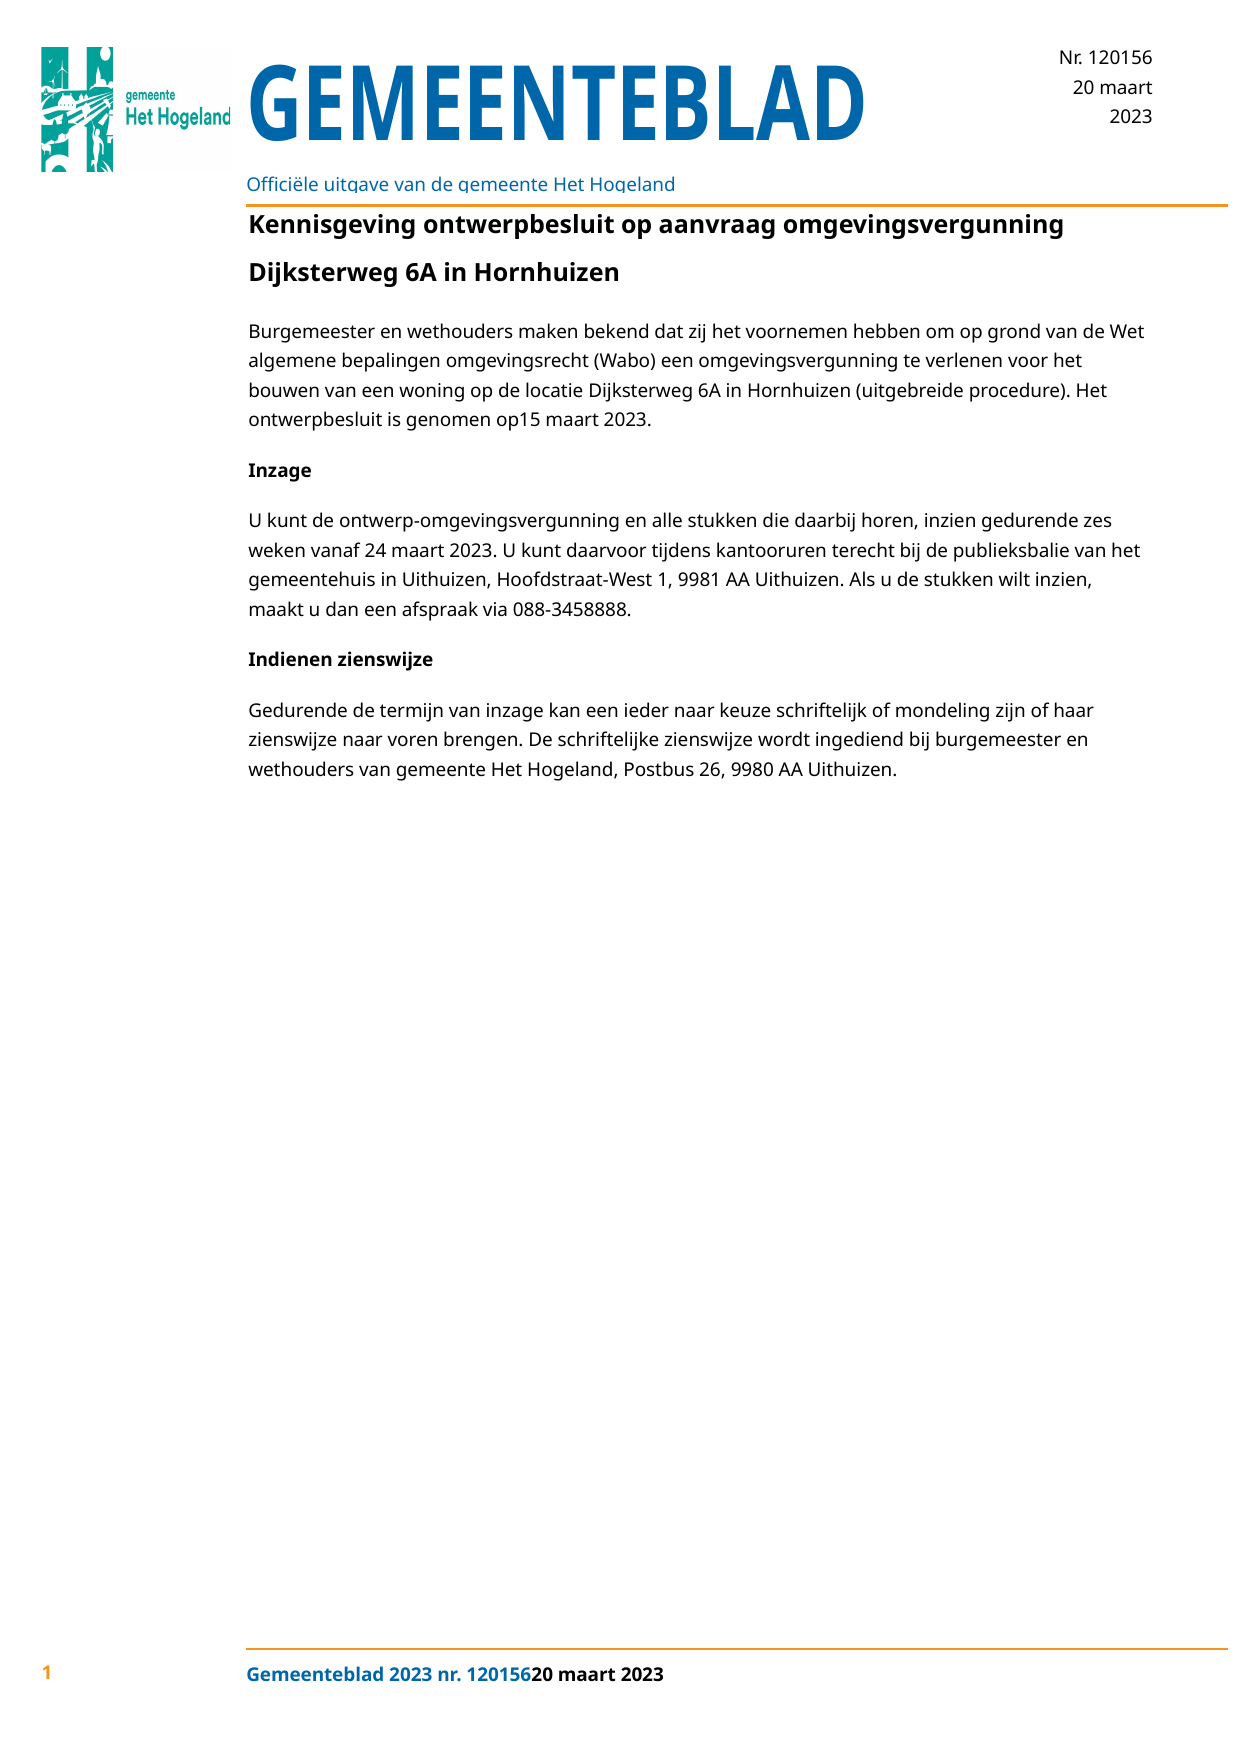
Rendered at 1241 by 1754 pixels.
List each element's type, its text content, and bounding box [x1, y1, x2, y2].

text Inzage [248, 457, 1152, 483]
text Burgemeester en wethouders maken bekend dat zij het voornemen hebben om op grond van de Wet algemene bepalingen omgevingsrecht (Wabo) een omgevingsvergunning te verlenen voor het bouwen van een woning op de locatie Dijksterweg 6A in Hornhuizen (uitgebreide procedure). Het ontwerpbesluit is genomen op15 maart 2023. [248, 318, 1152, 432]
picture [41, 47, 231, 172]
text Indienen zienswijze [248, 647, 1152, 672]
text U kunt de ontwerp-omgevingsvergunning en alle stukken die daarbij horen, inzien gedurende zes weken vanaf 24 maart 2023. U kunt daarvoor tijdens kantooruren terecht bij de publieksbalie van het gemeentehuis in Uithuizen, Hoofdstraat-West 1, 9981 AA Uithuizen. Als u de stukken wilt inzien, maakt u dan een afspraak via 088-3458888. [248, 507, 1152, 622]
text Kennisgeving ontwerpbesluit op aanvraag omgevingsvergunning Dijksterweg 6A in Hornhuizen [248, 207, 1152, 288]
text Gedurende de termijn van inzage kan een ieder naar keuze schriftelijk of mondeling zijn of haar zienswijze naar voren brengen. De schriftelijke zienswijze wordt ingediend bij burgemeester en wethouders van gemeente Het Hogeland, Postbus 26, 9980 AA Uithuizen. [248, 697, 1152, 782]
